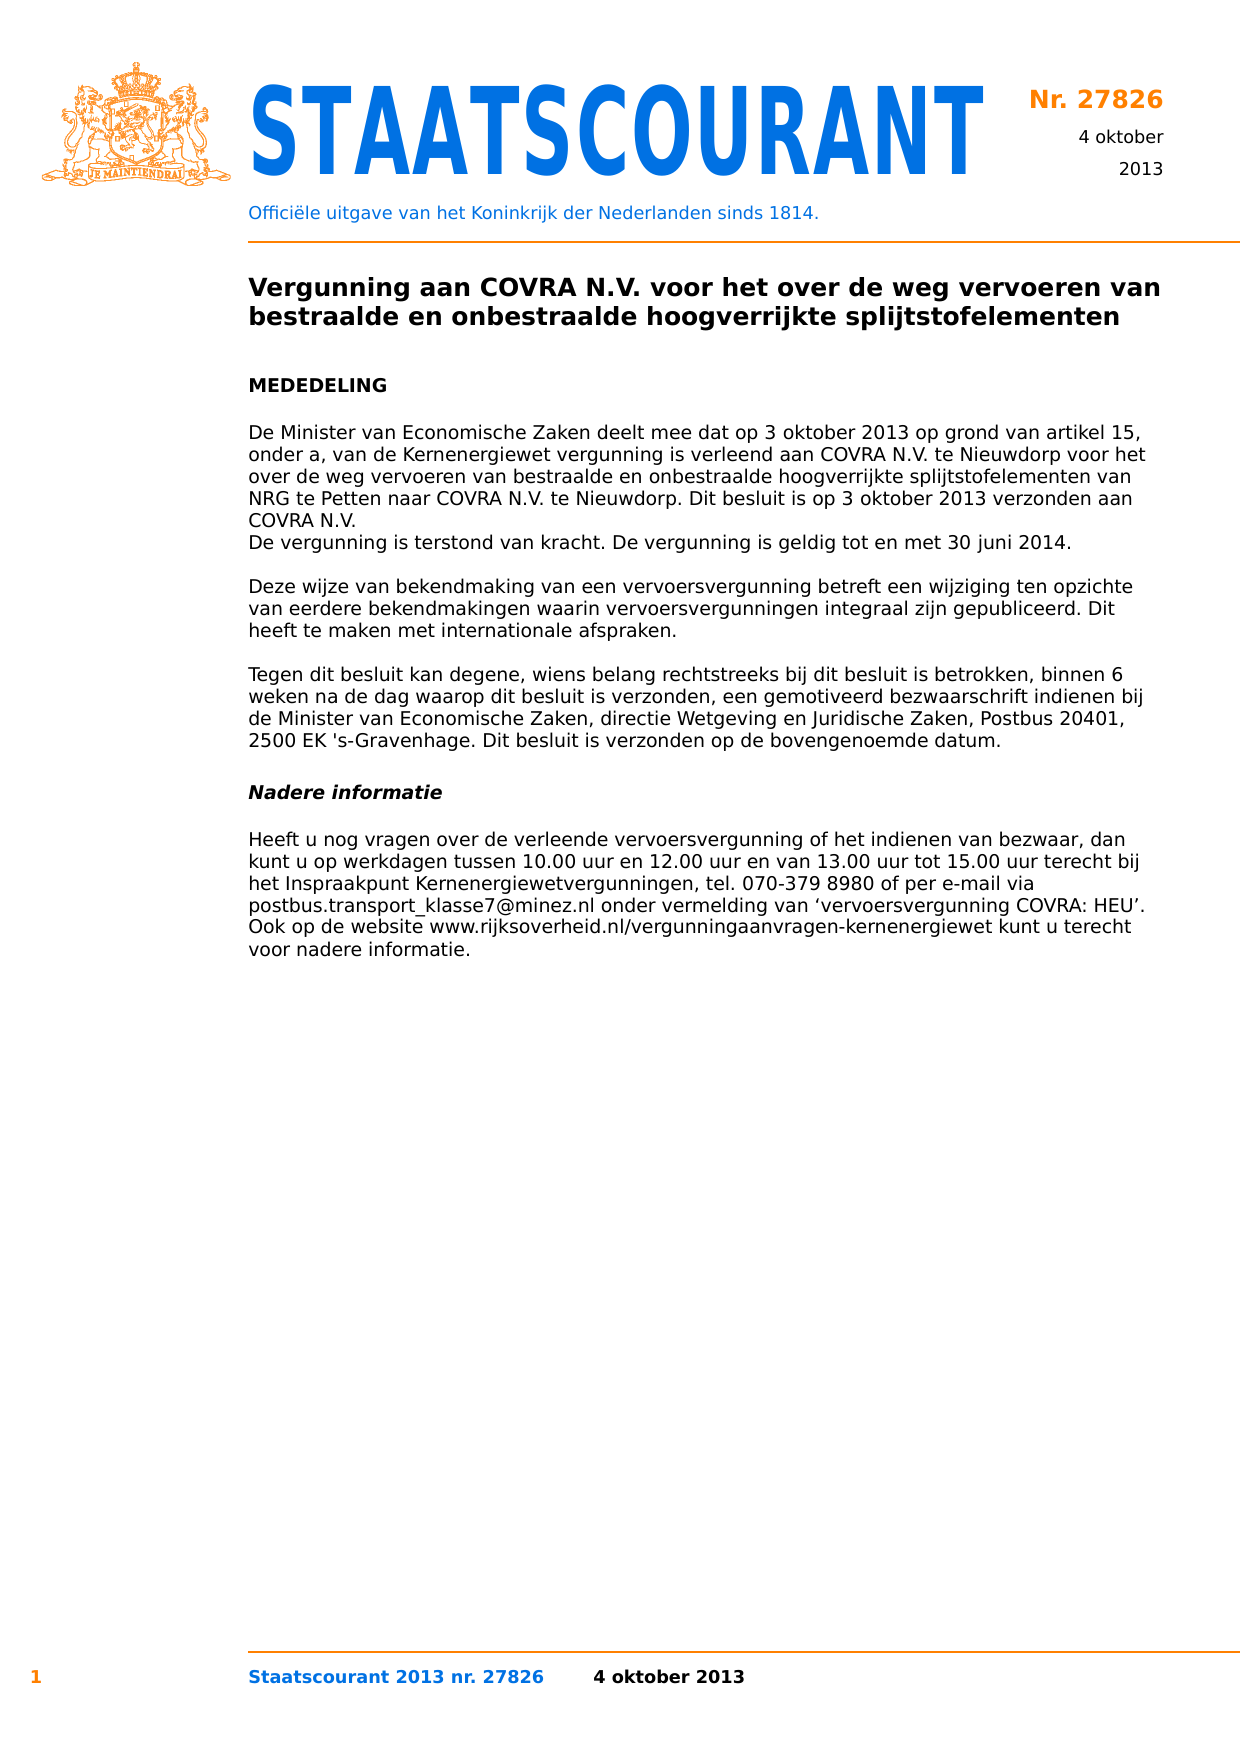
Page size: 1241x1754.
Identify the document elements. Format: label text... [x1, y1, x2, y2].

text Tegen dit besluit kan degene, wiens belang rechtstreeks bij dit besluit is betrokken, binnen 6 weken na de dag waarop dit besluit is verzonden, een gemotiveerd bezwaarschrift indienen bij de Minister van Economische Zaken, directie Wetgeving en Juridische Zaken, Postbus 20401, 2500 EK 's-Gravenhage. Dit besluit is verzonden op de bovengenoemde datum. [248, 664, 1163, 752]
picture [41, 62, 231, 186]
table_cell 2013 [998, 153, 1240, 203]
text De vergunning is terstond van kracht. De vergunning is geldig tot en met 30 juni 2014. [248, 532, 1163, 554]
text Deze wijze van bekendmaking van een vervoersvergunning betreft een wijziging ten opzichte van eerdere bekendmakingen waarin vervoersvergunningen integraal zijn gepubliceerd. Dit heeft te maken met internationale afspraken. [248, 576, 1163, 642]
table_cell 4 oktober [998, 121, 1240, 153]
table_header STAATSCOURANT [248, 62, 998, 203]
table_header [25, 62, 248, 241]
table_header Nr. 27826 [998, 62, 1240, 121]
subtitle Nadere informatie [248, 782, 1163, 803]
subtitle MEDEDELING [248, 375, 1163, 397]
text Heeft u nog vragen over de verleende vervoersvergunning of het indienen van bezwaar, dan kunt u op werkdagen tussen 10.00 uur en 12.00 uur en van 13.00 uur tot 15.00 uur terecht bij het Inspraakpunt Kernenergiewetvergunningen, tel. 070-379 8980 of per e-mail via postbus.transport_klasse7@minez.nl onder vermelding van ‘vervoersvergunning COVRA: HEU’. Ook op de website www.rijksoverheid.nl/vergunningaanvragen-kernenergiewet kunt u terecht voor nadere informatie. [248, 828, 1163, 960]
subtitle Vergunning aan COVRA N.V. voor het over de weg vervoeren van bestraalde en onbestraalde hoogverrijkte splijtstofelementen [248, 273, 1163, 331]
text De Minister van Economische Zaken deelt mee dat op 3 oktober 2013 op grond van artikel 15, onder a, van de Kernenergiewet vergunning is verleend aan COVRA N.V. te Nieuwdorp voor het over de weg vervoeren van bestraalde en onbestraalde hoogverrijkte splijtstofelementen van NRG te Petten naar COVRA N.V. te Nieuwdorp. Dit besluit is op 3 oktober 2013 verzonden aan COVRA N.V. [248, 422, 1163, 532]
table_cell Officiële uitgave van het Koninkrijk der Nederlanden sinds 1814. [248, 203, 1240, 241]
